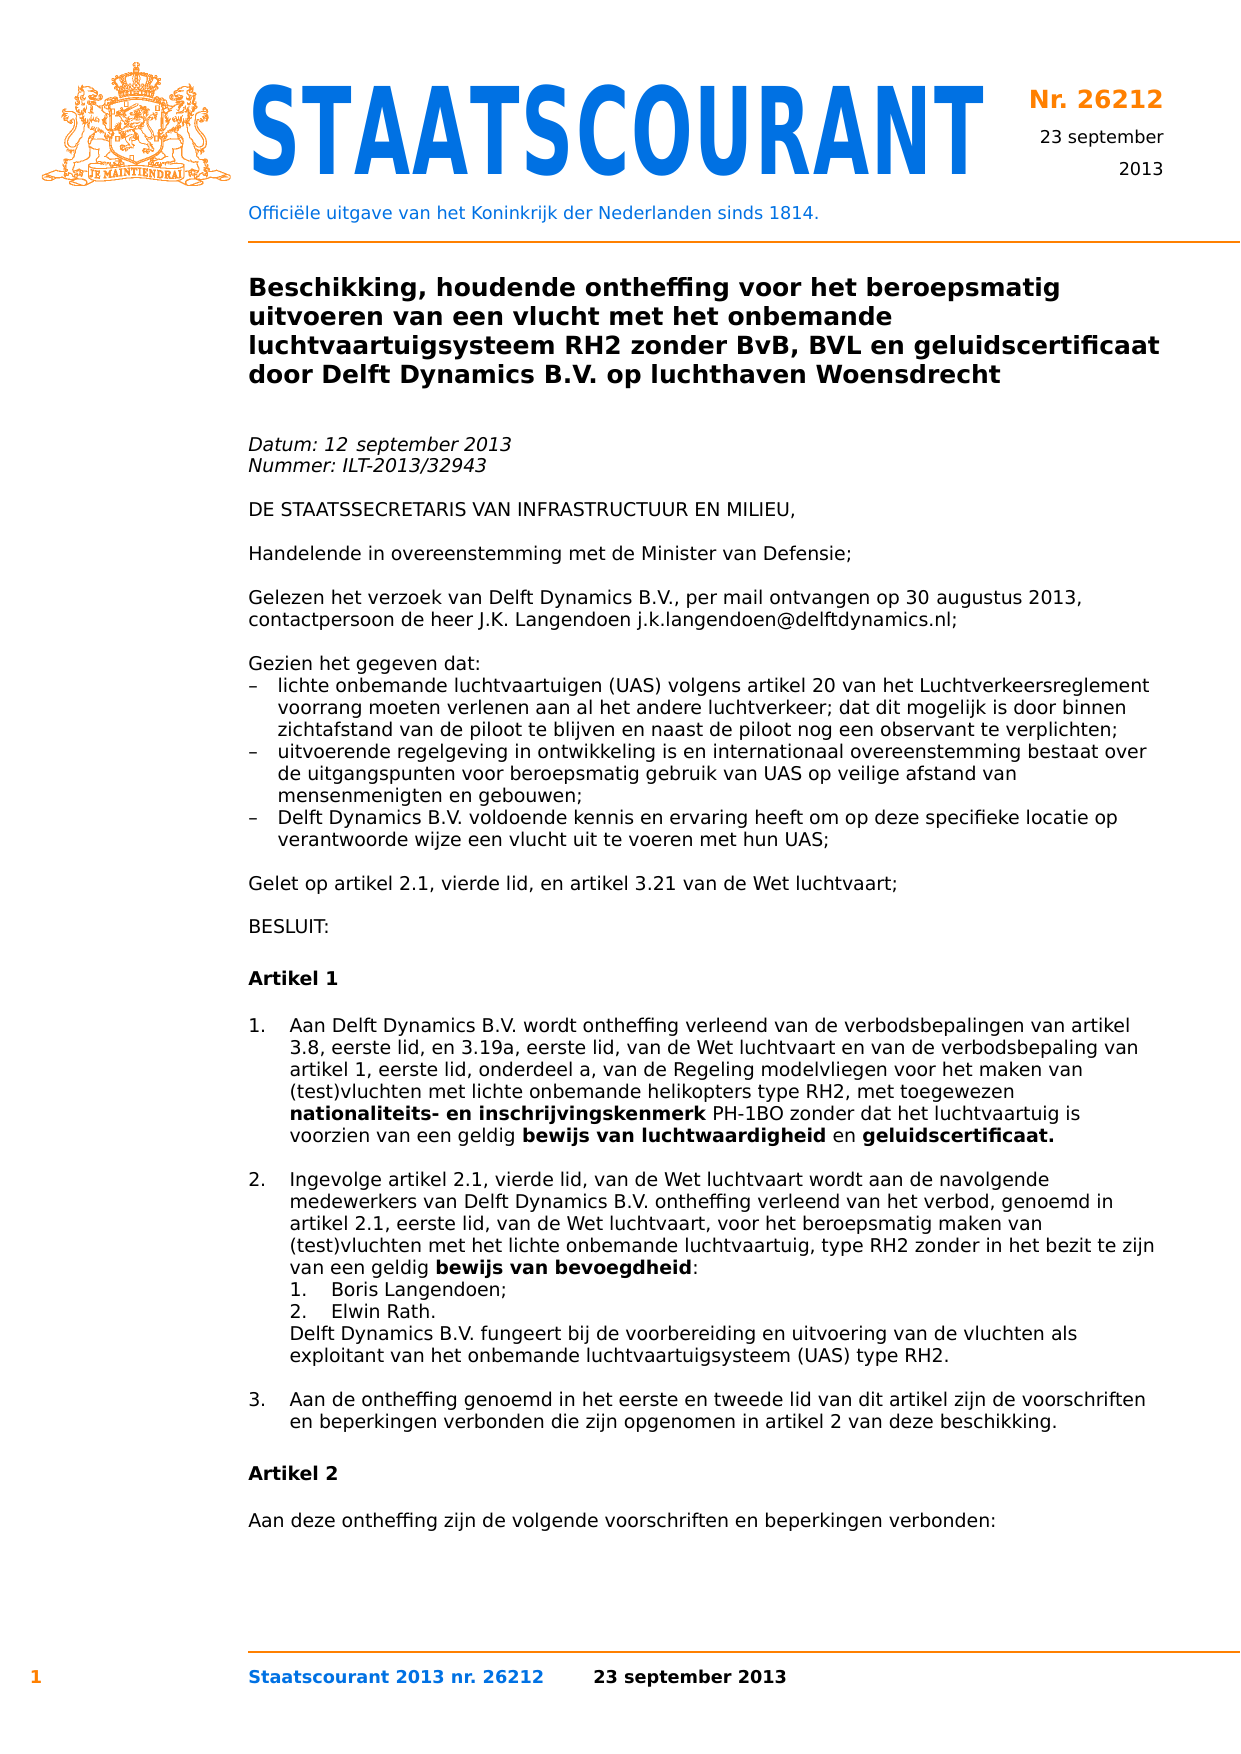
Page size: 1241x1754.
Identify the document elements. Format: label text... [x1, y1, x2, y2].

text Datum: 12 september 2013 [248, 433, 1163, 455]
subtitle Beschikking, houdende ontheffing voor het beroepsmatig uitvoeren van een vlucht met het onbemande luchtvaartuigsysteem RH2 zonder BvB, BVL en geluidscertificaat door Delft Dynamics B.V. op luchthaven Woensdrecht [248, 273, 1163, 390]
text 2. Elwin Rath. [289, 1301, 1163, 1323]
table_header Nr. 26212 [998, 62, 1240, 121]
text 1. Boris Langendoen; [289, 1279, 1163, 1301]
text Gelet op artikel 2.1, vierde lid, en artikel 3.21 van de Wet luchtvaart; [248, 872, 1163, 894]
subtitle Artikel 1 [248, 968, 1163, 990]
text 3. Aan de ontheffing genoemd in het eerste en tweede lid van dit artikel zijn de voorschriften en beperkingen verbonden die zijn opgenomen in artikel 2 van deze beschikking. [248, 1389, 1163, 1433]
text 2. Ingevolge artikel 2.1, vierde lid, van de Wet luchtvaart wordt aan de navolgende medewerkers van Delft Dynamics B.V. ontheffing verleend van het verbod, genoemd in artikel 2.1, eerste lid, van de Wet luchtvaart, voor het beroepsmatig maken van (test)vluchten met het lichte onbemande luchtvaartuig, type RH2 zonder in het bezit te zijn van een geldig bewijs van bevoegdheid: [248, 1169, 1163, 1279]
text Gelezen het verzoek van Delft Dynamics B.V., per mail ontvangen op 30 augustus 2013, contactpersoon de heer J.K. Langendoen j.k.langendoen@delftdynamics.nl; [248, 587, 1163, 631]
text Nummer: ILT-2013/32943 [248, 455, 1163, 477]
table_cell 2013 [998, 153, 1240, 203]
text DE STAATSSECRETARIS VAN INFRASTRUCTUUR EN MILIEU, [248, 499, 1163, 521]
text Aan deze ontheffing zijn de volgende voorschriften en beperkingen verbonden: [248, 1510, 1163, 1532]
table_header [25, 62, 248, 241]
subtitle Artikel 2 [248, 1463, 1163, 1485]
text – uitvoerende regelgeving in ontwikkeling is en internationaal overeenstemming bestaat over de uitgangspunten voor beroepsmatig gebruik van UAS op veilige afstand van mensenmenigten en gebouwen; [248, 741, 1163, 807]
text Handelende in overeenstemming met de Minister van Defensie; [248, 543, 1163, 565]
text 1. Aan Delft Dynamics B.V. wordt ontheffing verleend van de verbodsbepalingen van artikel 3.8, eerste lid, en 3.19a, eerste lid, van de Wet luchtvaart en van de verbodsbepaling van artikel 1, eerste lid, onderdeel a, van de Regeling modelvliegen voor het maken van (test)vluchten met lichte onbemande helikopters type RH2, met toegewezen nationaliteits- en inschrijvingskenmerk PH-1BO zonder dat het luchtvaartuig is voorzien van een geldig bewijs van luchtwaardigheid en geluidscertificaat. [248, 1015, 1163, 1147]
table_cell Officiële uitgave van het Koninkrijk der Nederlanden sinds 1814. [248, 203, 1240, 241]
picture [41, 62, 231, 186]
text – Delft Dynamics B.V. voldoende kennis en ervaring heeft om op deze specifieke locatie op verantwoorde wijze een vlucht uit te voeren met hun UAS; [248, 807, 1163, 851]
text Delft Dynamics B.V. fungeert bij de voorbereiding en uitvoering van de vluchten als exploitant van het onbemande luchtvaartuigsysteem (UAS) type RH2. [289, 1323, 1163, 1367]
text – lichte onbemande luchtvaartuigen (UAS) volgens artikel 20 van het Luchtverkeersreglement voorrang moeten verlenen aan al het andere luchtverkeer; dat dit mogelijk is door binnen zichtafstand van de piloot te blijven en naast de piloot nog een observant te verplichten; [248, 675, 1163, 741]
text Gezien het gegeven dat: [248, 653, 1163, 675]
table_cell 23 september [998, 121, 1240, 153]
table_header STAATSCOURANT [248, 62, 998, 203]
text BESLUIT: [248, 916, 1163, 938]
